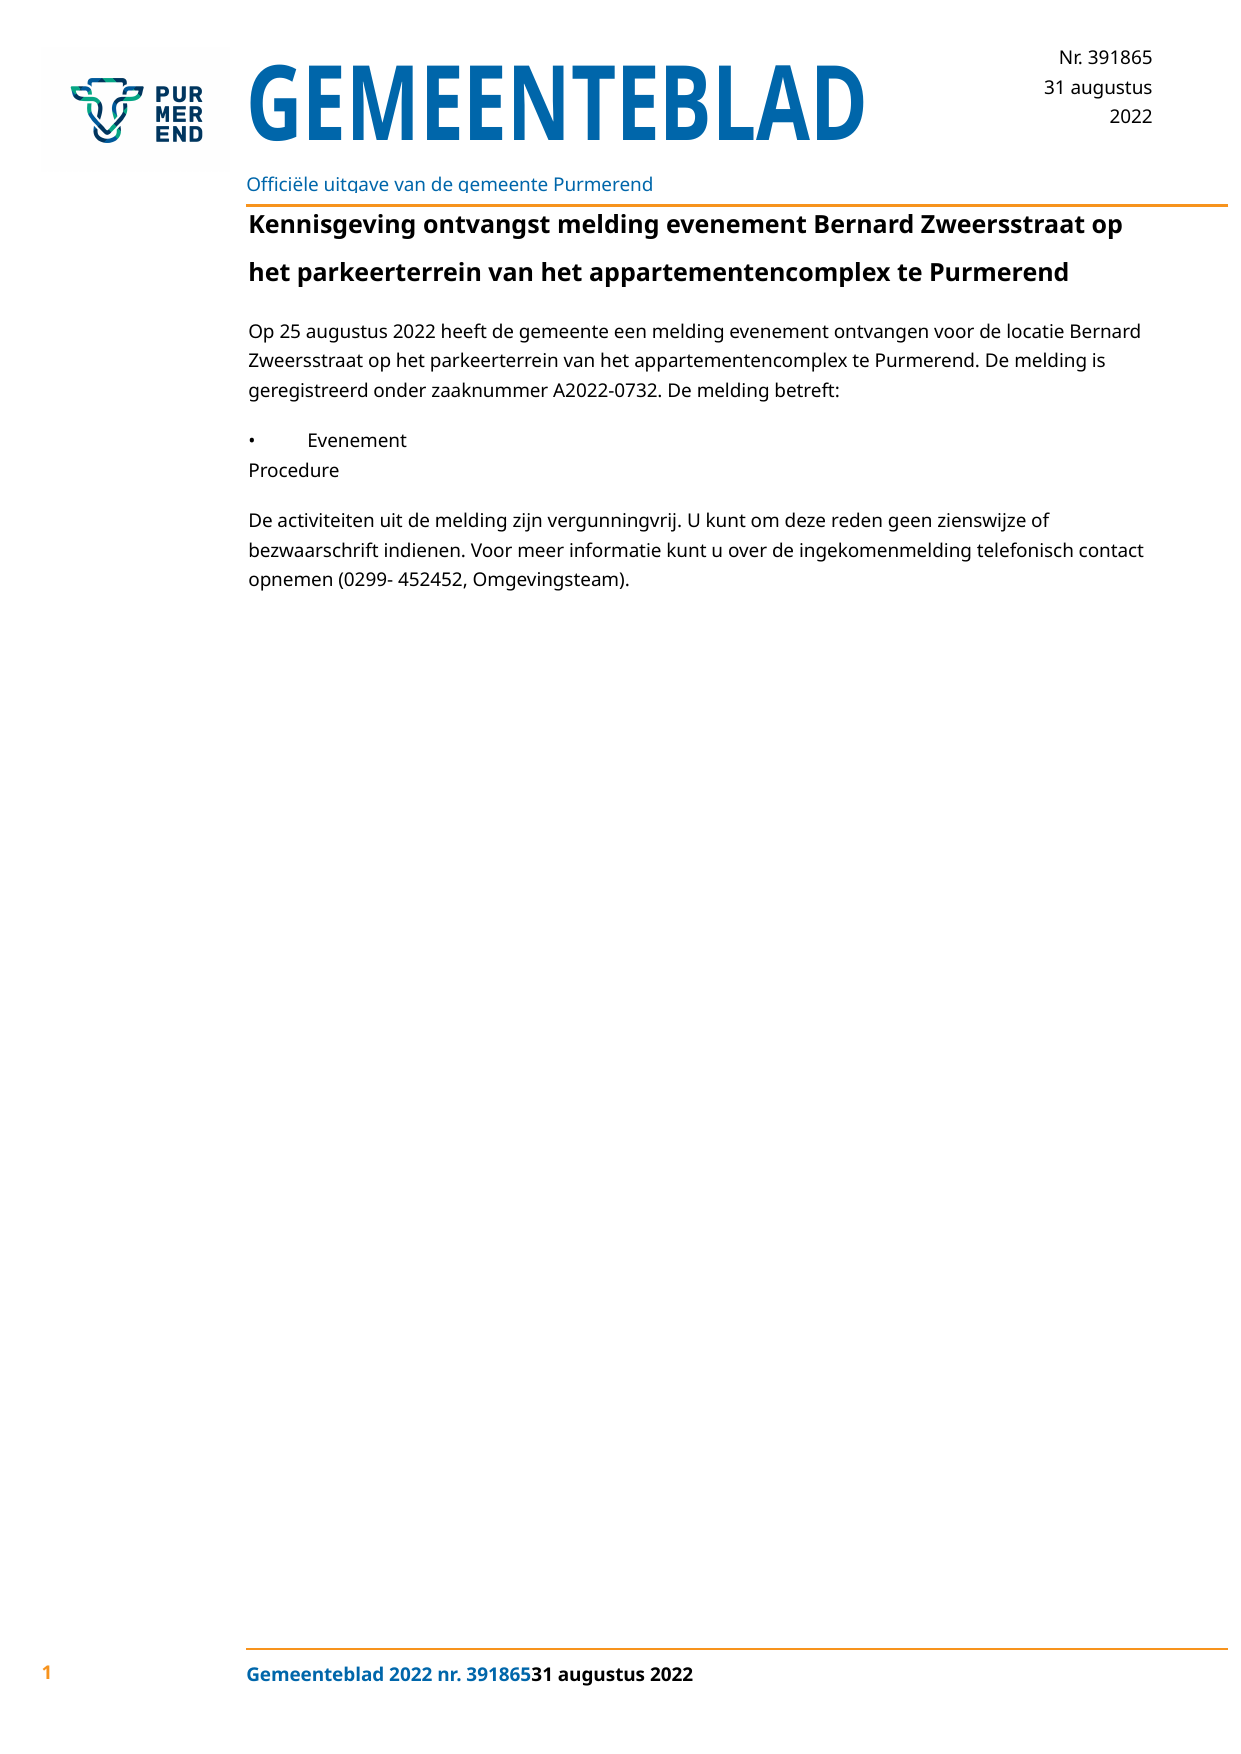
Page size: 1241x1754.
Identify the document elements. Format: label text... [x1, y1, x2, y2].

text Op 25 augustus 2022 heeft de gemeente een melding evenement ontvangen voor de locatie Bernard Zweersstraat op het parkeerterrein van het appartementencomplex te Purmerend. De melding is geregistreerd onder zaaknummer A2022-0732. De melding betreft: [248, 318, 1152, 403]
text Kennisgeving ontvangst melding evenement Bernard Zweersstraat op het parkeerterrein van het appartementencomplex te Purmerend [248, 207, 1152, 288]
text Procedure [248, 457, 1152, 483]
text De activiteiten uit de melding zijn vergunningvrij. U kunt om deze reden geen zienswijze of bezwaarschrift indienen. Voor meer informatie kunt u over de ingekomenmelding telefonisch contact opnemen (0299- 452452, Omgevingsteam). [248, 507, 1152, 592]
list Evenement [248, 427, 1152, 453]
picture [41, 47, 231, 172]
